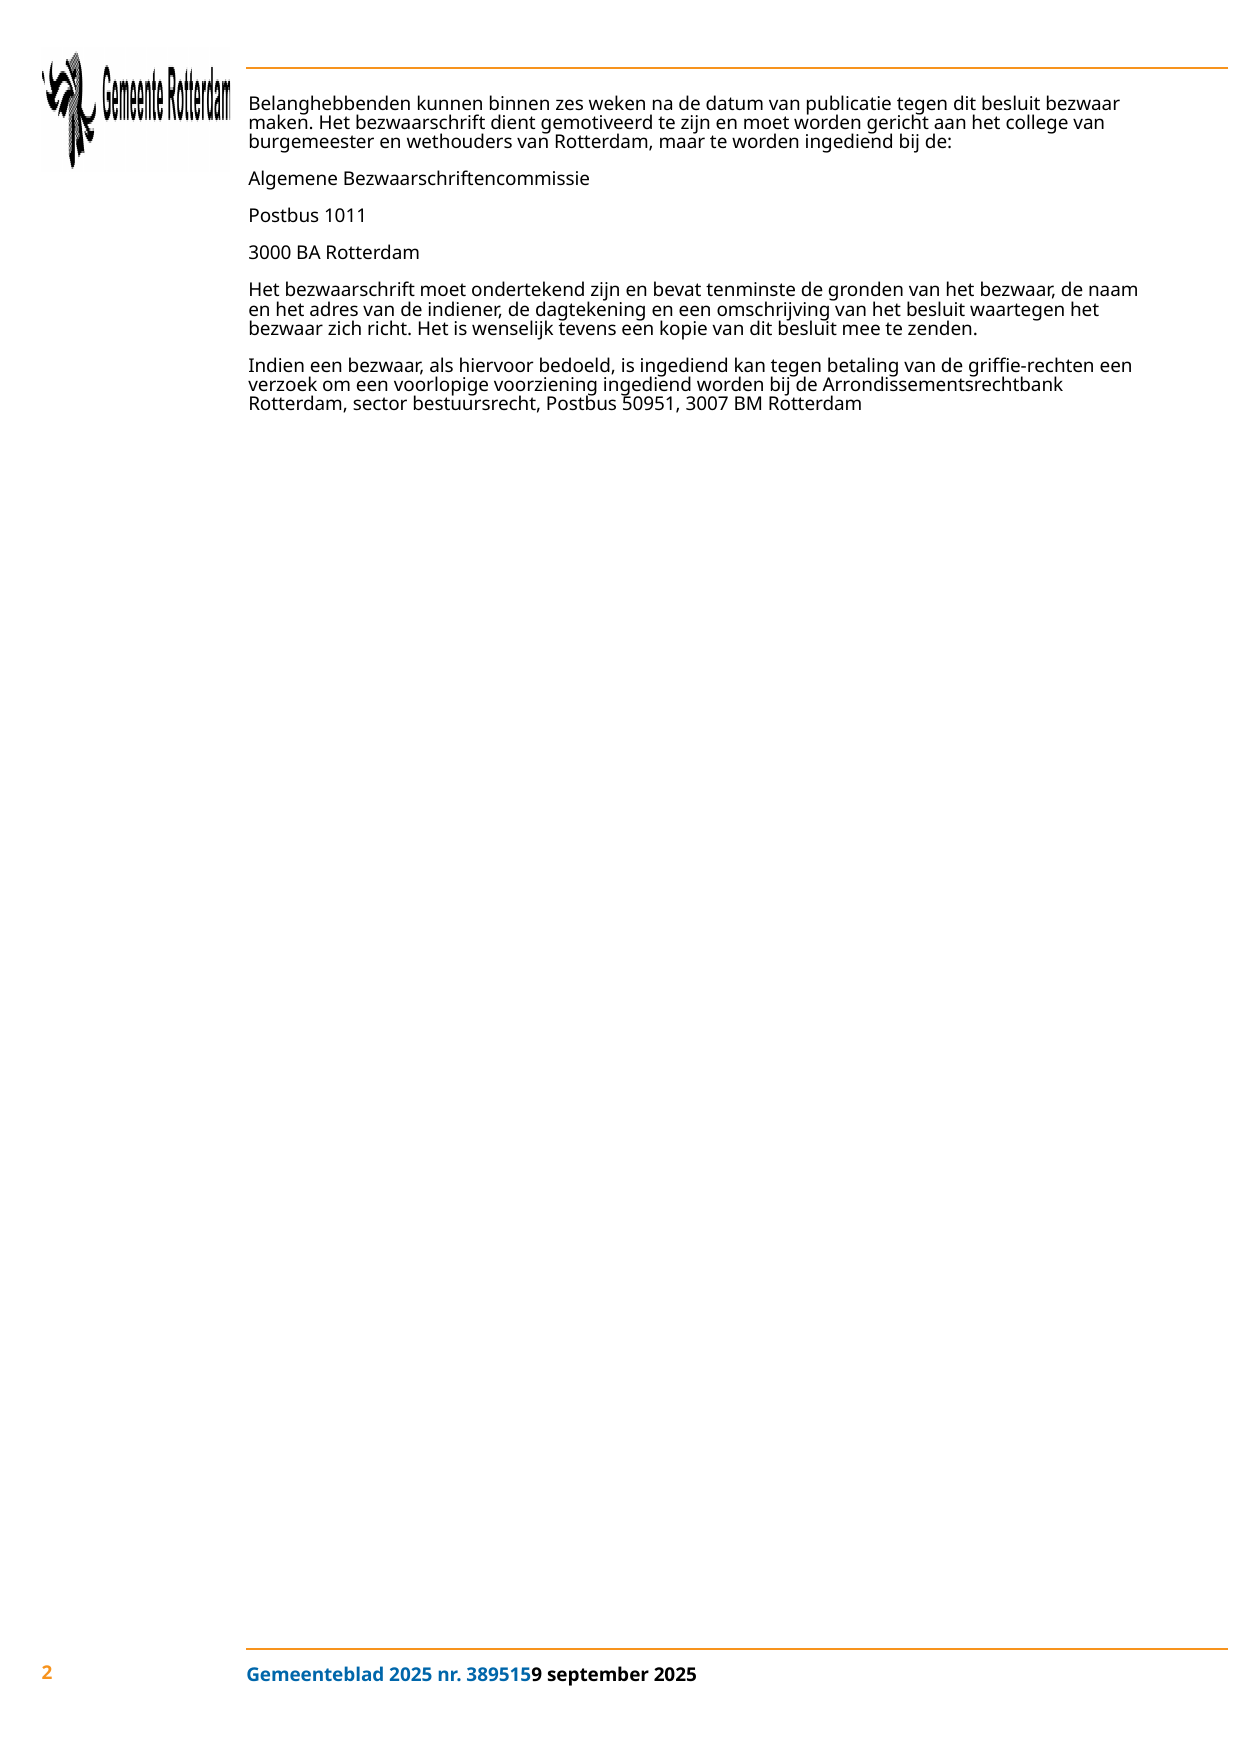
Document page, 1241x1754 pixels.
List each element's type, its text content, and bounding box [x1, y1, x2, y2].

text Het bezwaarschrift moet ondertekend zijn en bevat tenminste de gronden van het bezwaar, de naam en het adres van de indiener, de dagtekening en een omschrijving van het besluit waartegen het bezwaar zich richt. Het is wenselijk tevens een kopie van dit besluit mee te zenden. [248, 281, 1152, 339]
text Indien een bezwaar, als hiervoor bedoeld, is ingediend kan tegen betaling van de griffie-rechten een verzoek om een voorlopige voorziening ingediend worden bij de Arrondissementsrechtbank Rotterdam, sector bestuursrecht, Postbus 50951, 3007 BM Rotterdam [248, 357, 1152, 414]
text Postbus 1011 [248, 207, 1152, 227]
picture [41, 47, 231, 172]
text Belanghebbenden kunnen binnen zes weken na de datum van publicatie tegen dit besluit bezwaar maken. Het bezwaarschrift dient gemotiveerd te zijn en moet worden gericht aan het college van burgemeester en wethouders van Rotterdam, maar te worden ingediend bij de: [248, 95, 1152, 153]
text Algemene Bezwaarschriftencommissie [248, 170, 1152, 189]
text 3000 BA Rotterdam [248, 244, 1152, 263]
